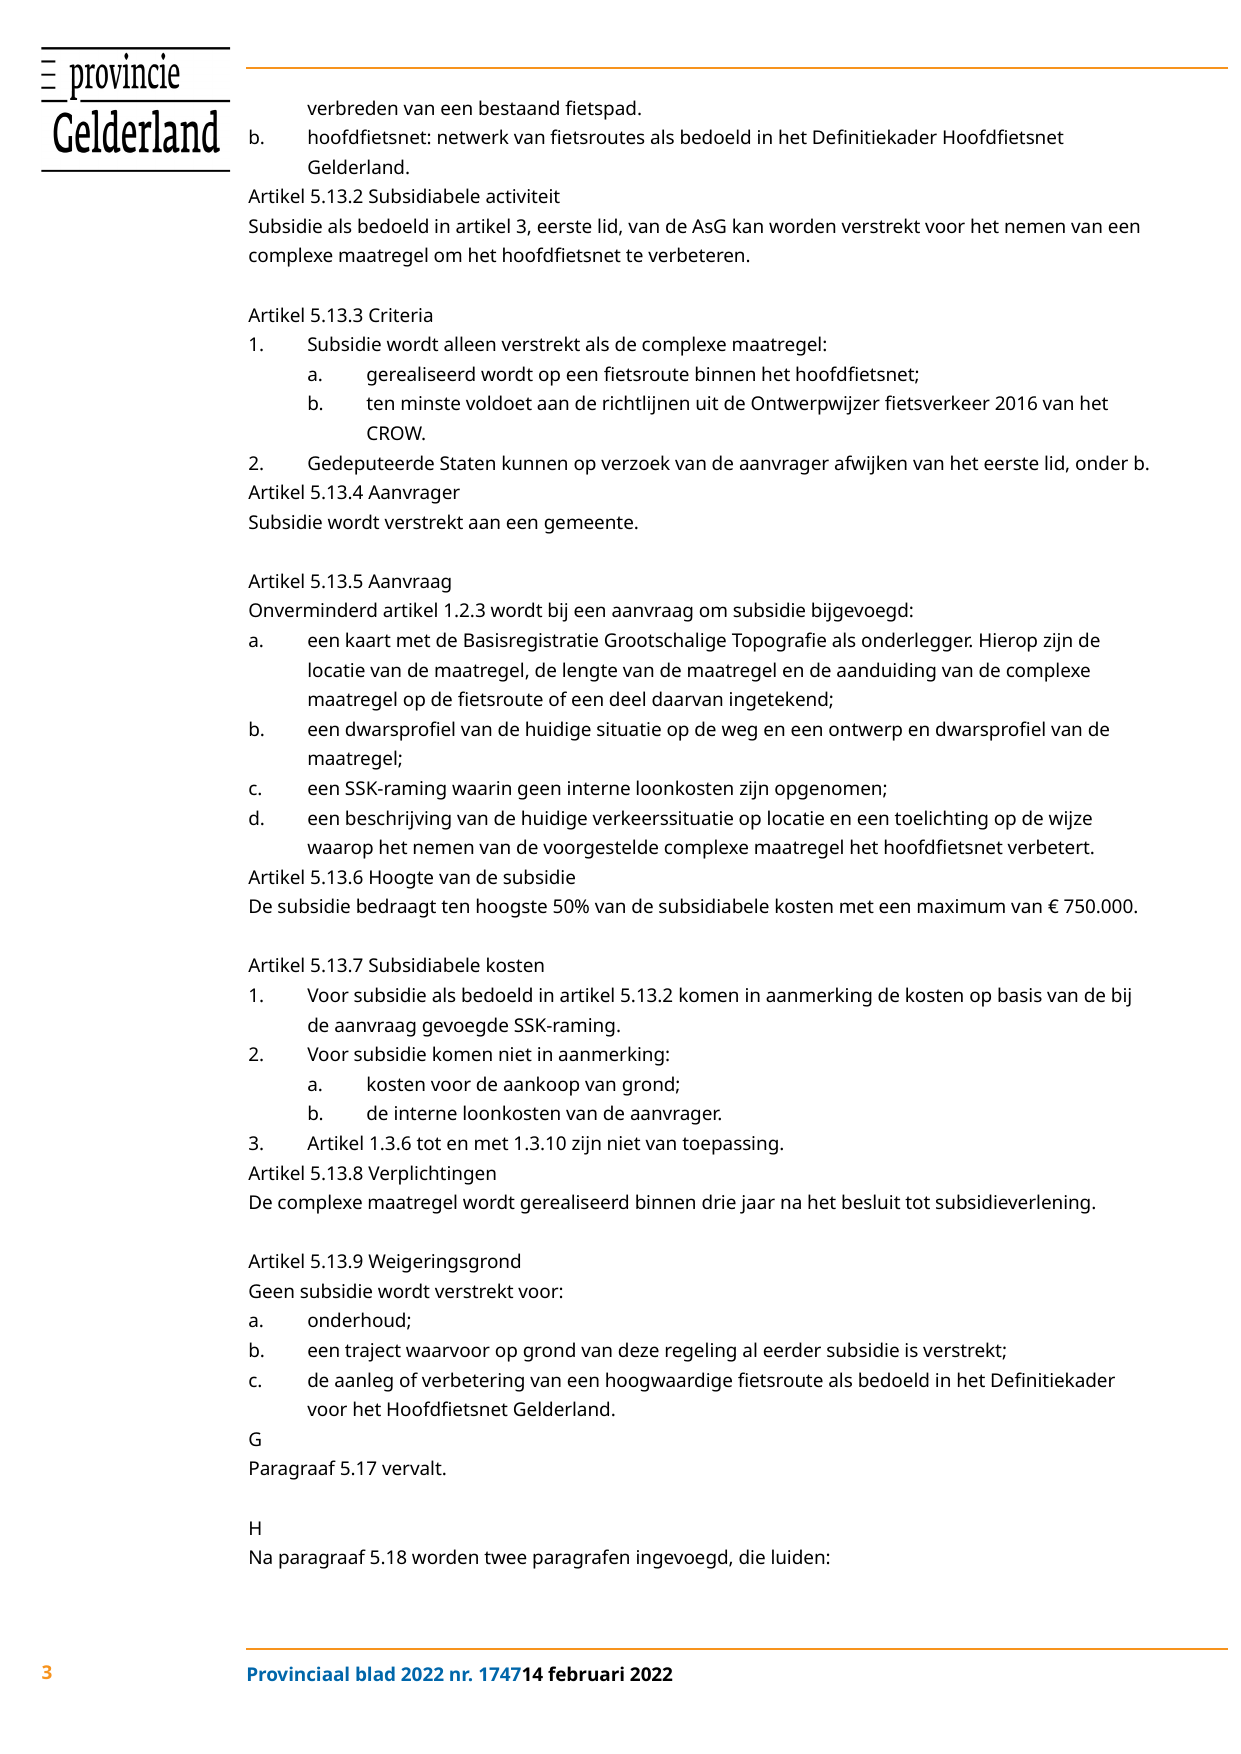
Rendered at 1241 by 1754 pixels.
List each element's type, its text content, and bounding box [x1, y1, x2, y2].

list gerealiseerd wordt op een fietsroute binnen het hoofdfietsnet; [307, 361, 1152, 387]
list kosten voor de aankoop van grond; [307, 1071, 1152, 1097]
list verbreden van een bestaand fietspad. [248, 95, 1152, 121]
text Geen subsidie wordt verstrekt voor: [248, 1278, 1152, 1304]
text Artikel 5.13.9 Weigeringsgrond [248, 1248, 1152, 1274]
text De complexe maatregel wordt gerealiseerd binnen drie jaar na het besluit tot subsidieverlening. [248, 1189, 1152, 1215]
list de interne loonkosten van de aanvrager. [307, 1101, 1152, 1126]
list ten minste voldoet aan de richtlijnen uit de Ontwerpwijzer fietsverkeer 2016 van het CROW. [307, 391, 1152, 446]
text Subsidie wordt verstrekt aan een gemeente. [248, 509, 1152, 535]
list Voor subsidie als bedoeld in artikel 5.13.2 komen in aanmerking de kosten op basis van de bij de aanvraag gevoegde SSK-raming. [248, 982, 1152, 1038]
list een dwarsprofiel van de huidige situatie op de weg en een ontwerp en dwarsprofiel van de maatregel; [248, 716, 1152, 771]
text Artikel 5.13.8 Verplichtingen [248, 1160, 1152, 1186]
list een SSK-raming waarin geen interne loonkosten zijn opgenomen; [248, 775, 1152, 801]
list Artikel 1.3.6 tot en met 1.3.10 zijn niet van toepassing. [248, 1130, 1152, 1156]
text Artikel 5.13.7 Subsidiabele kosten [248, 953, 1152, 978]
text Na paragraaf 5.18 worden twee paragrafen ingevoegd, die luiden: [248, 1544, 1152, 1570]
text Subsidie als bedoeld in artikel 3, eerste lid, van de AsG kan worden verstrekt voor het nemen van een complexe maatregel om het hoofdfietsnet te verbeteren. [248, 213, 1152, 268]
text Artikel 5.13.6 Hoogte van de subsidie [248, 864, 1152, 890]
picture [41, 47, 231, 172]
text Onverminderd artikel 1.2.3 wordt bij een aanvraag om subsidie bijgevoegd: [248, 598, 1152, 623]
list een beschrijving van de huidige verkeerssituatie op locatie en een toelichting op de wijze waarop het nemen van de voorgestelde complexe maatregel het hoofdfietsnet verbetert. [248, 805, 1152, 860]
list een kaart met de Basisregistratie Grootschalige Topografie als onderlegger. Hierop zijn de locatie van de maatregel, de lengte van de maatregel en de aanduiding van de complexe maatregel op de fietsroute of een deel daarvan ingetekend; [248, 627, 1152, 712]
text Artikel 5.13.2 Subsidiabele activiteit [248, 183, 1152, 209]
text Paragraaf 5.17 vervalt. [248, 1456, 1152, 1481]
text H [248, 1515, 1152, 1541]
list Gedeputeerde Staten kunnen op verzoek van de aanvrager afwijken van het eerste lid, onder b. [248, 450, 1152, 476]
list hoofdfietsnet: netwerk van fietsroutes als bedoeld in het Definitiekader Hoofdfietsnet Gelderland. [248, 124, 1152, 180]
text Artikel 5.13.5 Aanvraag [248, 568, 1152, 594]
list Voor subsidie komen niet in aanmerking: [248, 1041, 1152, 1067]
list Subsidie wordt alleen verstrekt als de complexe maatregel: [248, 331, 1152, 357]
list onderhoud; [248, 1308, 1152, 1333]
text De subsidie bedraagt ten hoogste 50% van de subsidiabele kosten met een maximum van € 750.000. [248, 893, 1152, 919]
text G [248, 1426, 1152, 1452]
text Artikel 5.13.3 Criteria [248, 302, 1152, 328]
list een traject waarvoor op grond van deze regeling al eerder subsidie is verstrekt; [248, 1337, 1152, 1363]
list de aanleg of verbetering van een hoogwaardige fietsroute als bedoeld in het Definitiekader voor het Hoofdfietsnet Gelderland. [248, 1367, 1152, 1422]
text Artikel 5.13.4 Aanvrager [248, 479, 1152, 505]
